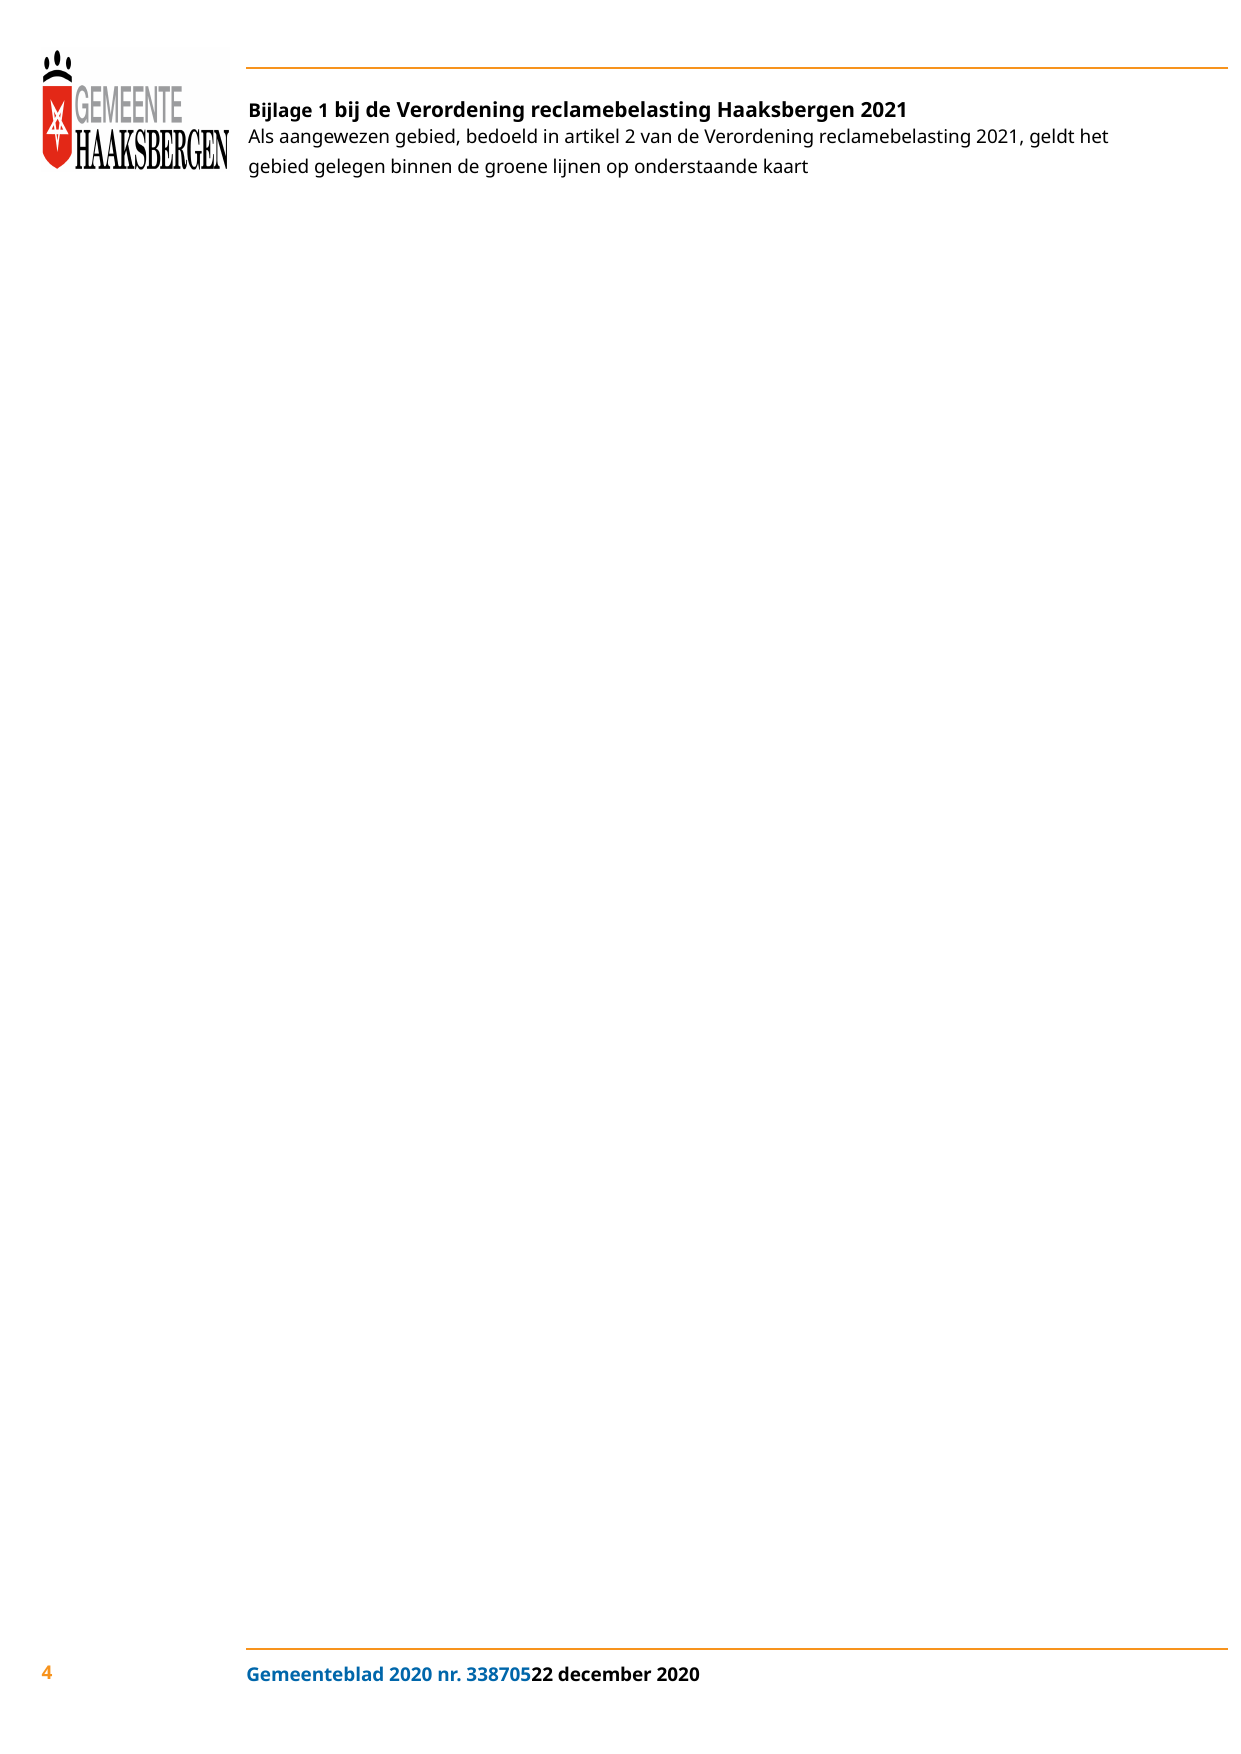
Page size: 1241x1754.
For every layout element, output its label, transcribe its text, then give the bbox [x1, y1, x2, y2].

text Als aangewezen gebied, bedoeld in artikel 2 van de Verordening reclamebelasting 2021, geldt het gebied gelegen binnen de groene lijnen op onderstaande kaart [248, 123, 1152, 179]
text Bijlage 1 bij de Verordening reclamebelasting Haaksbergen 2021 [248, 95, 1152, 123]
picture [41, 47, 231, 172]
